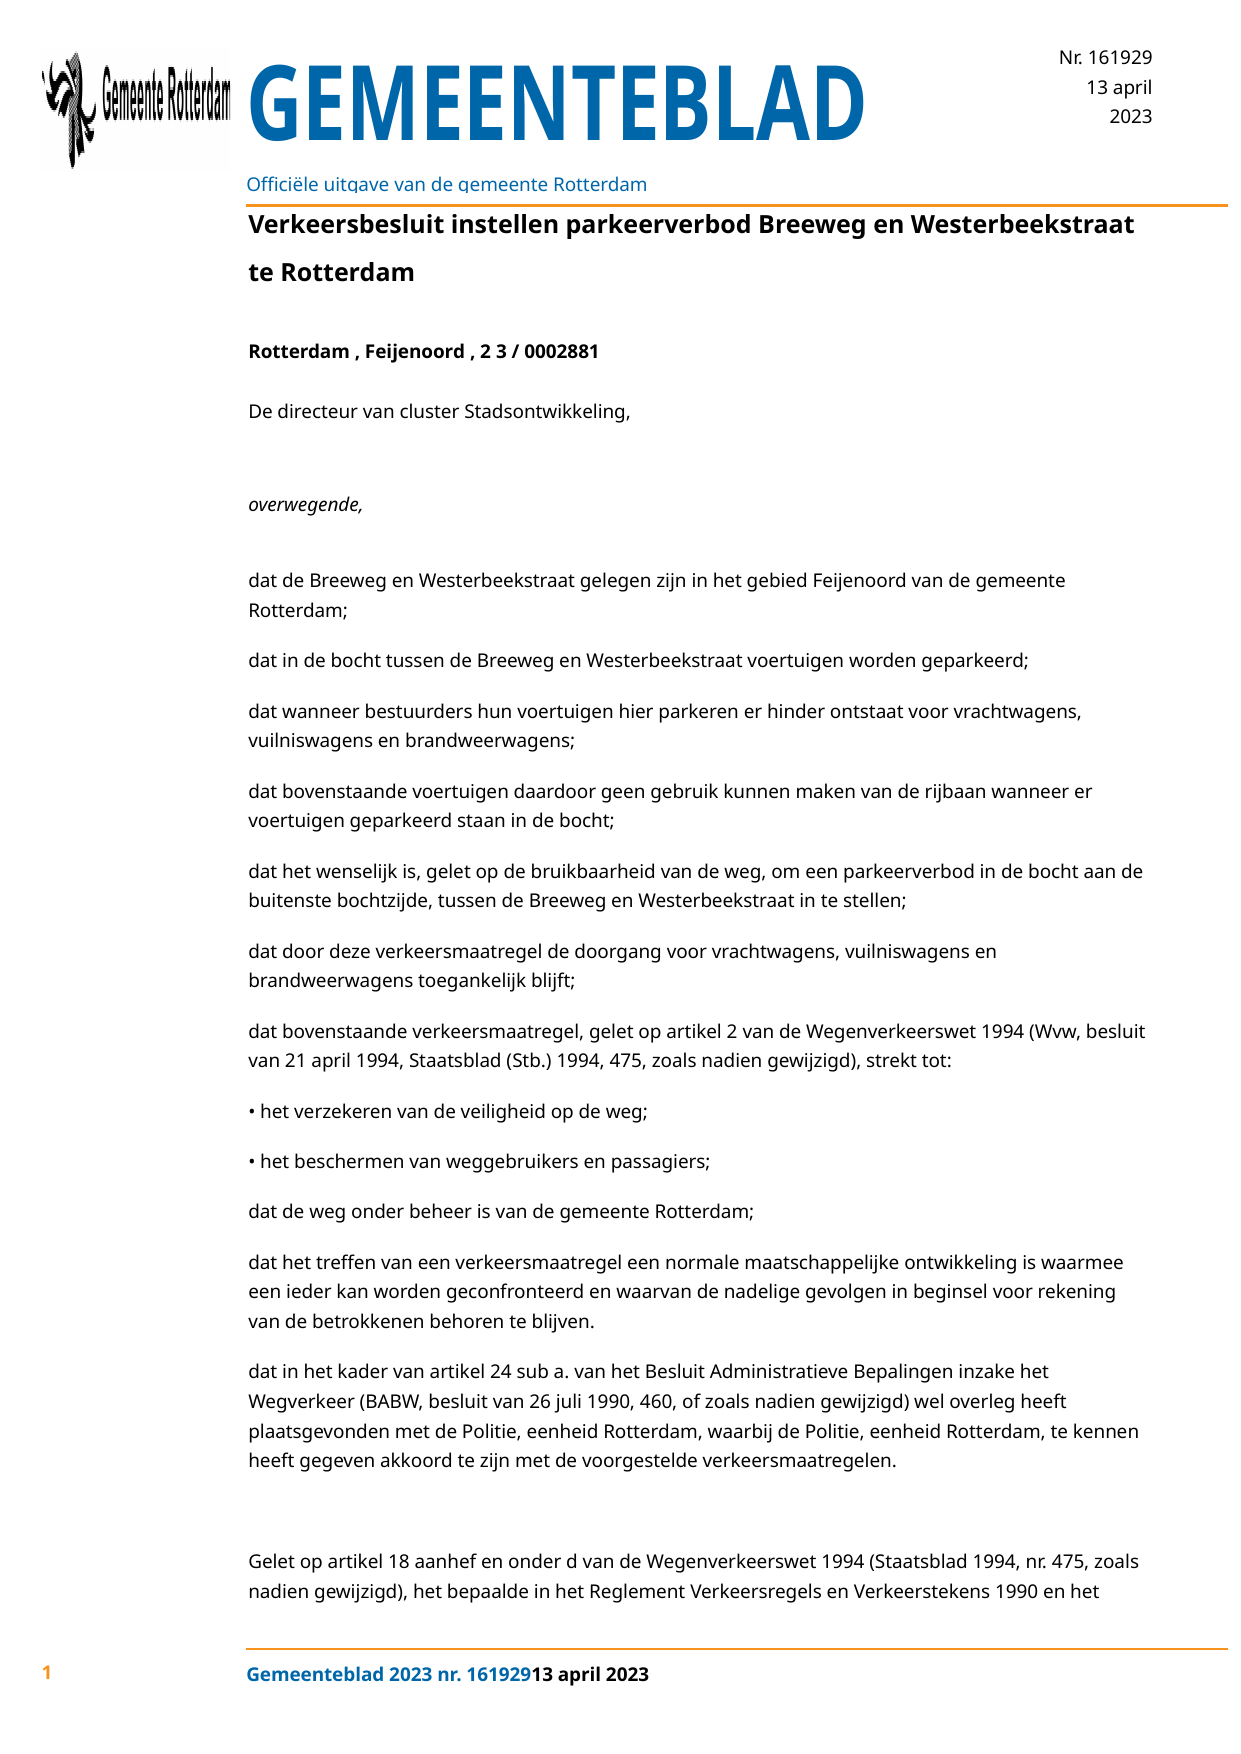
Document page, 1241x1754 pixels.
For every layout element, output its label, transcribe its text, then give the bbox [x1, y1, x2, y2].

text dat het treffen van een verkeersmaatregel een normale maatschappelijke ontwikkeling is waarmee een ieder kan worden geconfronteerd en waarvan de nadelige gevolgen in beginsel voor rekening van de betrokkenen behoren te blijven. [248, 1249, 1152, 1334]
text dat bovenstaande verkeersmaatregel, gelet op artikel 2 van de Wegenverkeerswet 1994 (Wvw, besluit van 21 april 1994, Staatsblad (Stb.) 1994, 475, zoals nadien gewijzigd), strekt tot: [248, 1018, 1152, 1073]
text dat wanneer bestuurders hun voertuigen hier parkeren er hinder ontstaat voor vrachtwagens, vuilniswagens en brandweerwagens; [248, 698, 1152, 753]
text • het verzekeren van de veiligheid op de weg; [248, 1098, 1152, 1124]
text dat in het kader van artikel 24 sub a. van het Besluit Administratieve Bepalingen inzake het Wegverkeer (BABW, besluit van 26 juli 1990, 460, of zoals nadien gewijzigd) wel overleg heeft plaatsgevonden met de Politie, eenheid Rotterdam, waarbij de Politie, eenheid Rotterdam, te kennen heeft gegeven akkoord te zijn met de voorgestelde verkeersmaatregelen. [248, 1359, 1152, 1473]
text dat het wenselijk is, gelet op de bruikbaarheid van de weg, om een parkeerverbod in de bocht aan de buitenste bochtzijde, tussen de Breeweg en Westerbeekstraat in te stellen; [248, 858, 1152, 913]
text Rotterdam , Feijenoord , 2 3 / 0002881 [248, 339, 1152, 364]
text De directeur van cluster Stadsontwikkeling, [248, 398, 1152, 423]
text dat in de bocht tussen de Breeweg en Westerbeekstraat voertuigen worden geparkeerd; [248, 647, 1152, 673]
text overwegende, [248, 491, 1152, 517]
text Verkeersbesluit instellen parkeerverbod Breeweg en Westerbeekstraat te Rotterdam [248, 207, 1152, 288]
picture [41, 47, 231, 172]
text Gelet op artikel 18 aanhef en onder d van de Wegenverkeerswet 1994 (Staatsblad 1994, nr. 475, zoals nadien gewijzigd), het bepaalde in het Reglement Verkeersregels en Verkeerstekens 1990 en het [248, 1548, 1152, 1604]
text • het beschermen van weggebruikers en passagiers; [248, 1148, 1152, 1174]
text dat door deze verkeersmaatregel de doorgang voor vrachtwagens, vuilniswagens en brandweerwagens toegankelijk blijft; [248, 938, 1152, 993]
text dat de weg onder beheer is van de gemeente Rotterdam; [248, 1199, 1152, 1224]
text dat de Breeweg en Westerbeekstraat gelegen zijn in het gebied Feijenoord van de gemeente Rotterdam; [248, 567, 1152, 623]
text dat bovenstaande voertuigen daardoor geen gebruik kunnen maken van de rijbaan wanneer er voertuigen geparkeerd staan in de bocht; [248, 778, 1152, 833]
